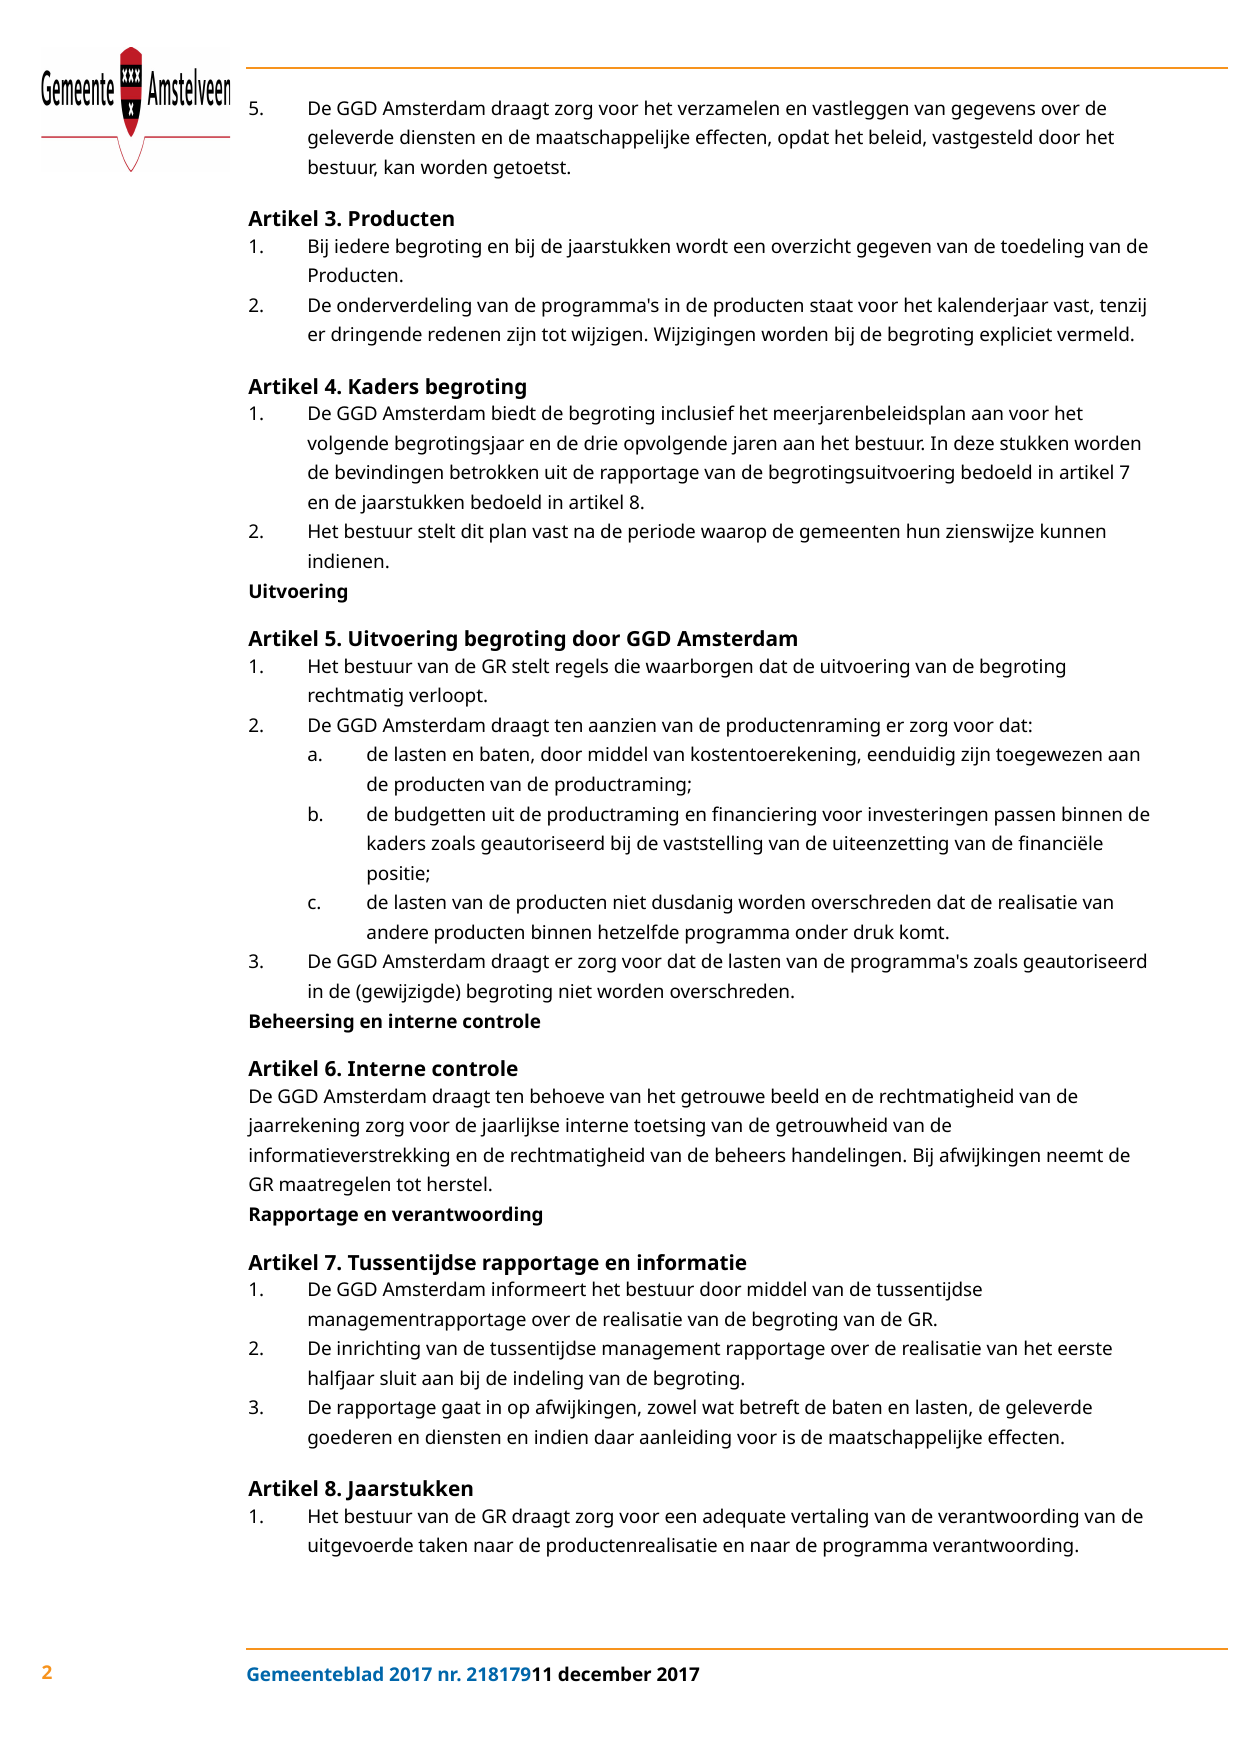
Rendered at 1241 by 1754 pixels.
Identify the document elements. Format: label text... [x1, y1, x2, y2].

text De GGD Amsterdam draagt ten behoeve van het getrouwe beeld en de rechtmatigheid van de jaarrekening zorg voor de jaarlijkse interne toetsing van de getrouwheid van de informatieverstrekking en de rechtmatigheid van de beheers handelingen. Bij afwijkingen neemt de GR maatregelen tot herstel. [248, 1083, 1152, 1197]
text Artikel 8. Jaarstukken [248, 1474, 1152, 1503]
list Het bestuur stelt dit plan vast na de periode waarop de gemeenten hun zienswijze kunnen indienen. [248, 519, 1152, 574]
list De GGD Amsterdam draagt er zorg voor dat de lasten van de programma's zoals geautoriseerd in de (gewijzigde) begroting niet worden overschreden. [248, 949, 1152, 1004]
text Artikel 7. Tussentijdse rapportage en informatie [248, 1248, 1152, 1276]
text Artikel 5. Uitvoering begroting door GGD Amsterdam [248, 624, 1152, 653]
text Beheersing en interne controle [248, 1008, 1152, 1034]
list De onderverdeling van de programma's in de producten staat voor het kalenderjaar vast, tenzij er dringende redenen zijn tot wijzigen. Wijzigingen worden bij de begroting expliciet vermeld. [248, 292, 1152, 347]
list De rapportage gaat in op afwijkingen, zowel wat betreft de baten en lasten, de geleverde goederen en diensten en indien daar aanleiding voor is de maatschappelijke effecten. [248, 1394, 1152, 1450]
list De inrichting van de tussentijdse management rapportage over de realisatie van het eerste halfjaar sluit aan bij de indeling van de begroting. [248, 1335, 1152, 1391]
list Het bestuur van de GR stelt regels die waarborgen dat de uitvoering van de begroting rechtmatig verloopt. [248, 653, 1152, 708]
text Rapportage en verantwoording [248, 1201, 1152, 1227]
text Artikel 4. Kaders begroting [248, 372, 1152, 400]
list Bij iedere begroting en bij de jaarstukken wordt een overzicht gegeven van de toedeling van de Producten. [248, 233, 1152, 288]
list de lasten en baten, door middel van kostentoerekening, eenduidig zijn toegewezen aan de producten van de productraming; [307, 742, 1152, 797]
text Uitvoering [248, 578, 1152, 604]
picture [41, 47, 231, 172]
list de budgetten uit de productraming en financiering voor investeringen passen binnen de kaders zoals geautoriseerd bij de vaststelling van de uiteenzetting van de financiële positie; [307, 801, 1152, 886]
list De GGD Amsterdam biedt de begroting inclusief het meerjarenbeleidsplan aan voor het volgende begrotingsjaar en de drie opvolgende jaren aan het bestuur. In deze stukken worden de bevindingen betrokken uit de rapportage van de begrotingsuitvoering bedoeld in artikel 7 en de jaarstukken bedoeld in artikel 8. [248, 400, 1152, 515]
list De GGD Amsterdam draagt zorg voor het verzamelen en vastleggen van gegevens over de geleverde diensten en de maatschappelijke effecten, opdat het beleid, vastgesteld door het bestuur, kan worden getoetst. [248, 95, 1152, 180]
list de lasten van de producten niet dusdanig worden overschreden dat de realisatie van andere producten binnen hetzelfde programma onder druk komt. [307, 889, 1152, 945]
text Artikel 3. Producten [248, 204, 1152, 233]
list Het bestuur van de GR draagt zorg voor een adequate vertaling van de verantwoording van de uitgevoerde taken naar de productenrealisatie en naar de programma verantwoording. [248, 1503, 1152, 1558]
list De GGD Amsterdam draagt ten aanzien van de productenraming er zorg voor dat: [248, 712, 1152, 738]
text Artikel 6. Interne controle [248, 1054, 1152, 1083]
list De GGD Amsterdam informeert het bestuur door middel van de tussentijdse managementrapportage over de realisatie van de begroting van de GR. [248, 1276, 1152, 1332]
